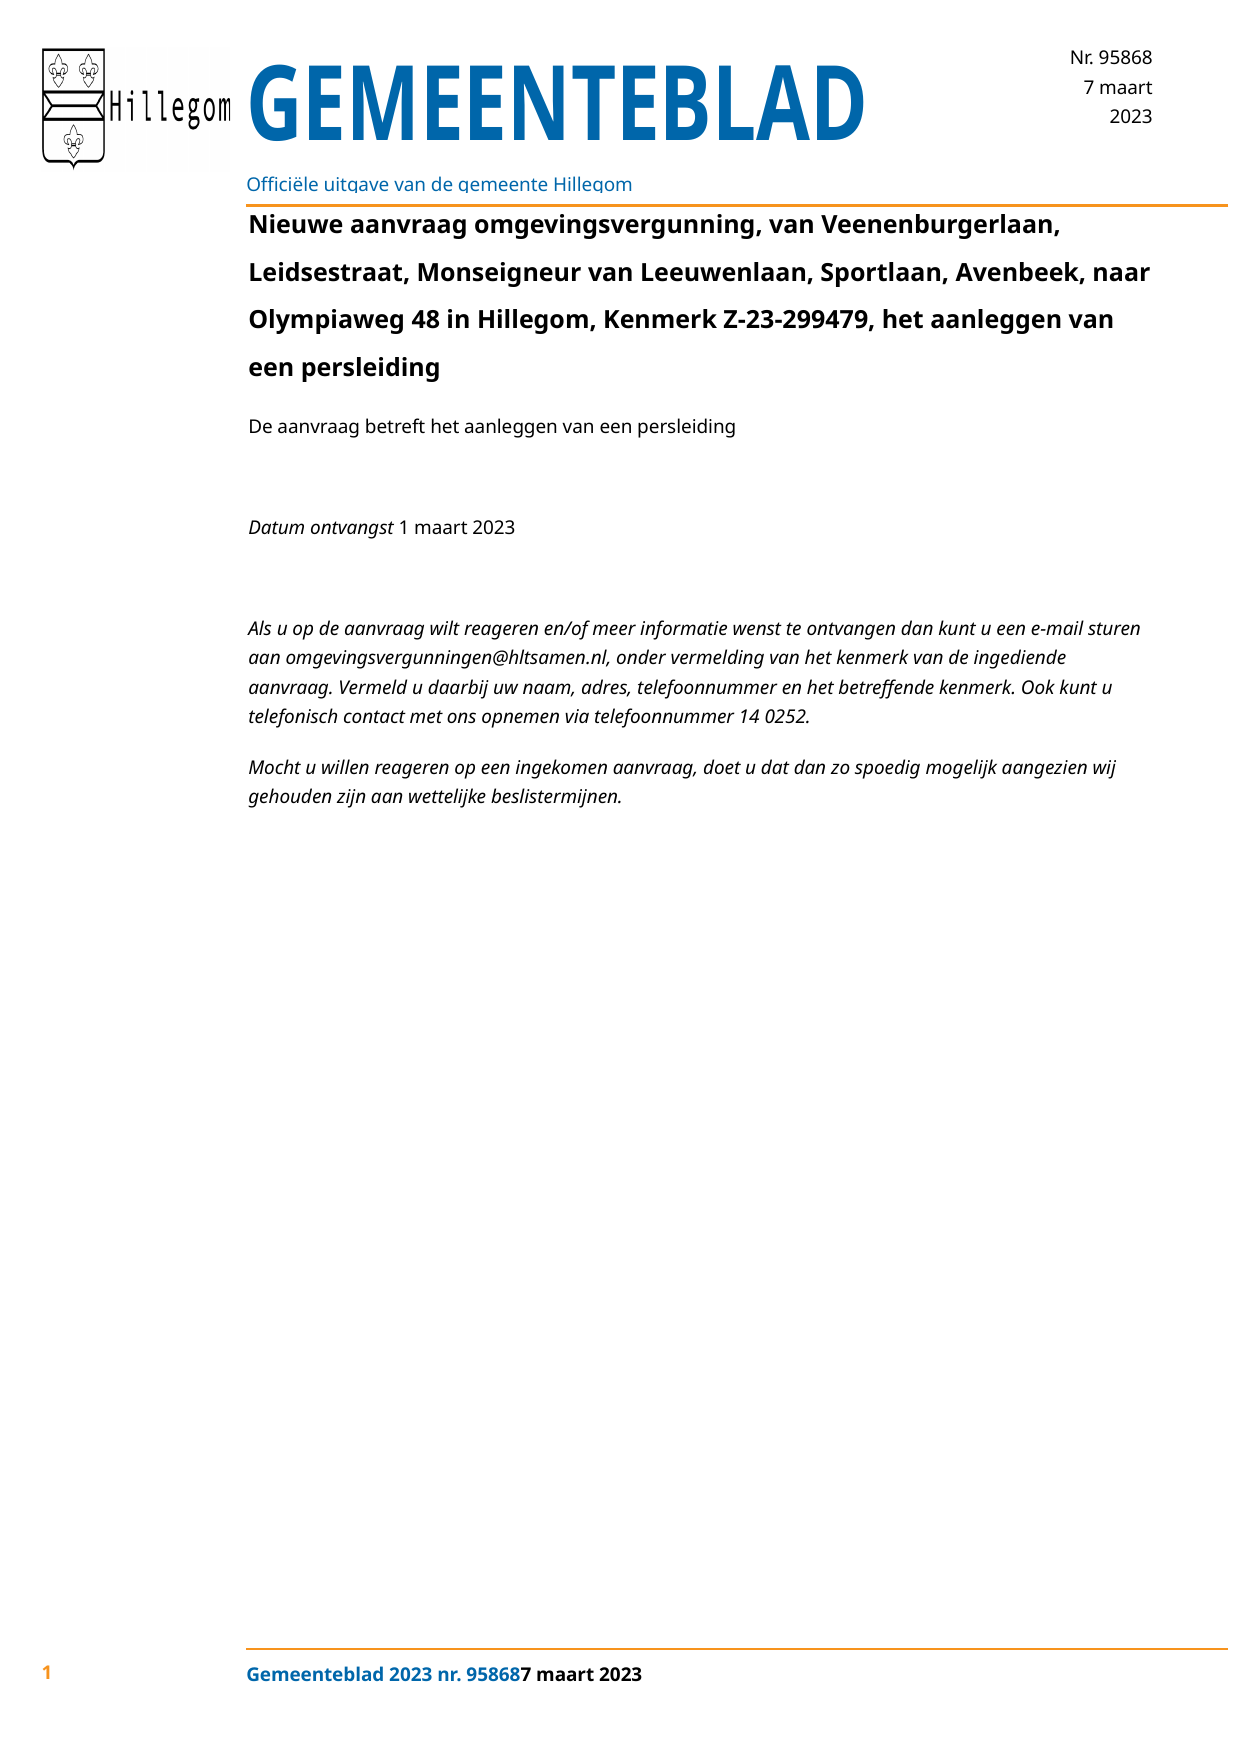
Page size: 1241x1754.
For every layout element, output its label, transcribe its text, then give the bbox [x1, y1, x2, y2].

text Nieuwe aanvraag omgevingsvergunning, van Veenenburgerlaan, Leidsestraat, Monseigneur van Leeuwenlaan, Sportlaan, Avenbeek, naar Olympiaweg 48 in Hillegom, Kenmerk Z-23-299479, het aanleggen van een persleiding [248, 207, 1152, 384]
text Datum ontvangst 1 maart 2023 [248, 514, 1152, 540]
text Als u op de aanvraag wilt reageren en/of meer informatie wenst te ontvangen dan kunt u een e-mail sturen aan omgevingsvergunningen@hltsamen.nl, onder vermelding van het kenmerk van de ingediende aanvraag. Vermeld u daarbij uw naam, adres, telefoonnummer en het betreffende kenmerk. Ook kunt u telefonisch contact met ons opnemen via telefoonnummer 14 0252. [248, 615, 1152, 729]
text Mocht u willen reageren op een ingekomen aanvraag, doet u dat dan zo spoedig mogelijk aangezien wij gehouden zijn aan wettelijke beslistermijnen. [248, 754, 1152, 809]
picture [41, 47, 231, 172]
text De aanvraag betreft het aanleggen van een persleiding [248, 413, 1152, 439]
